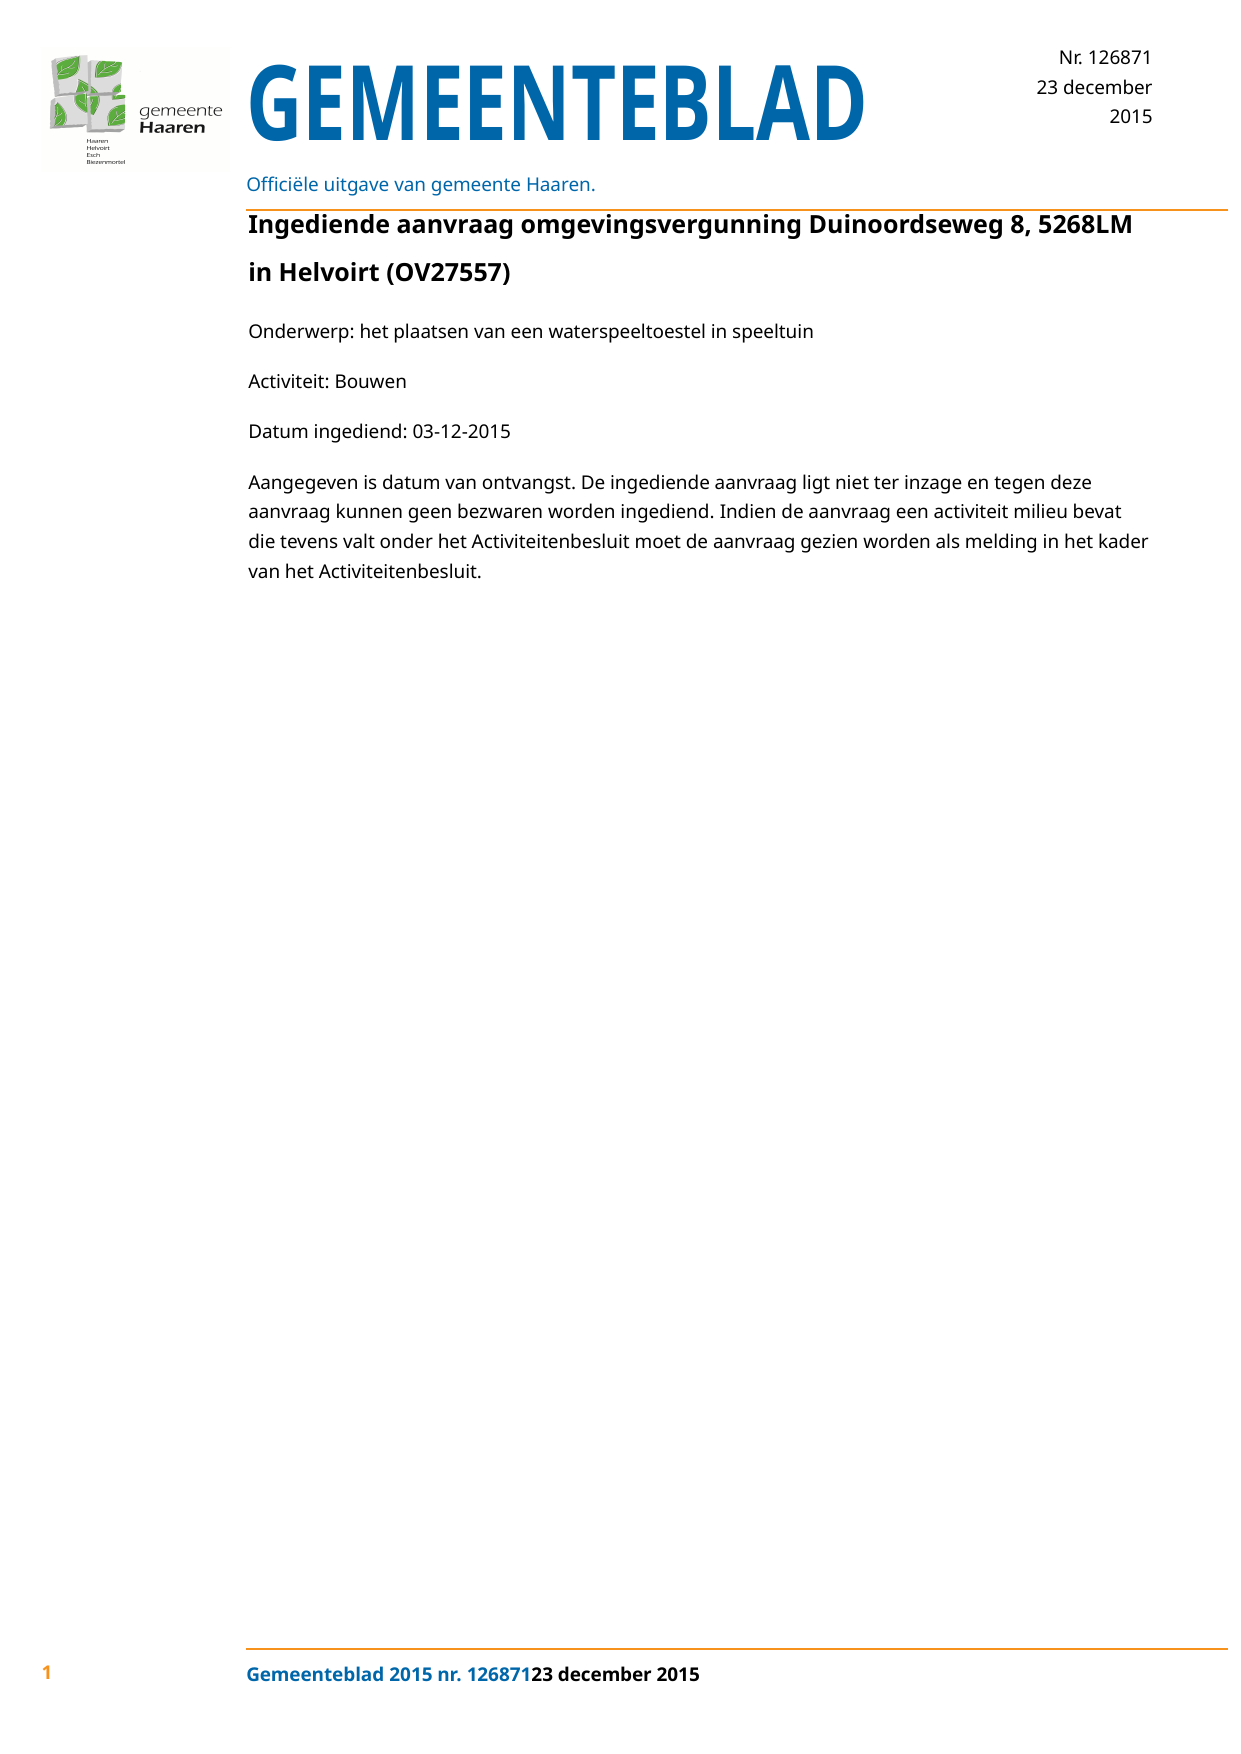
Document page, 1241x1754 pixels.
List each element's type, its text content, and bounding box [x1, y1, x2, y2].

text Activiteit: Bouwen [248, 368, 1152, 394]
text Ingediende aanvraag omgevingsvergunning Duinoordseweg 8, 5268LM in Helvoirt (OV27557) [248, 211, 1152, 288]
text Aangegeven is datum van ontvangst. De ingediende aanvraag ligt niet ter inzage en tegen deze aanvraag kunnen geen bezwaren worden ingediend. Indien de aanvraag een activiteit milieu bevat die tevens valt onder het Activiteitenbesluit moet de aanvraag gezien worden als melding in het kader van het Activiteitenbesluit. [248, 469, 1152, 584]
text Onderwerp: het plaatsen van een waterspeeltoestel in speeltuin [248, 318, 1152, 344]
picture [41, 47, 231, 172]
text Datum ingediend: 03-12-2015 [248, 419, 1152, 444]
